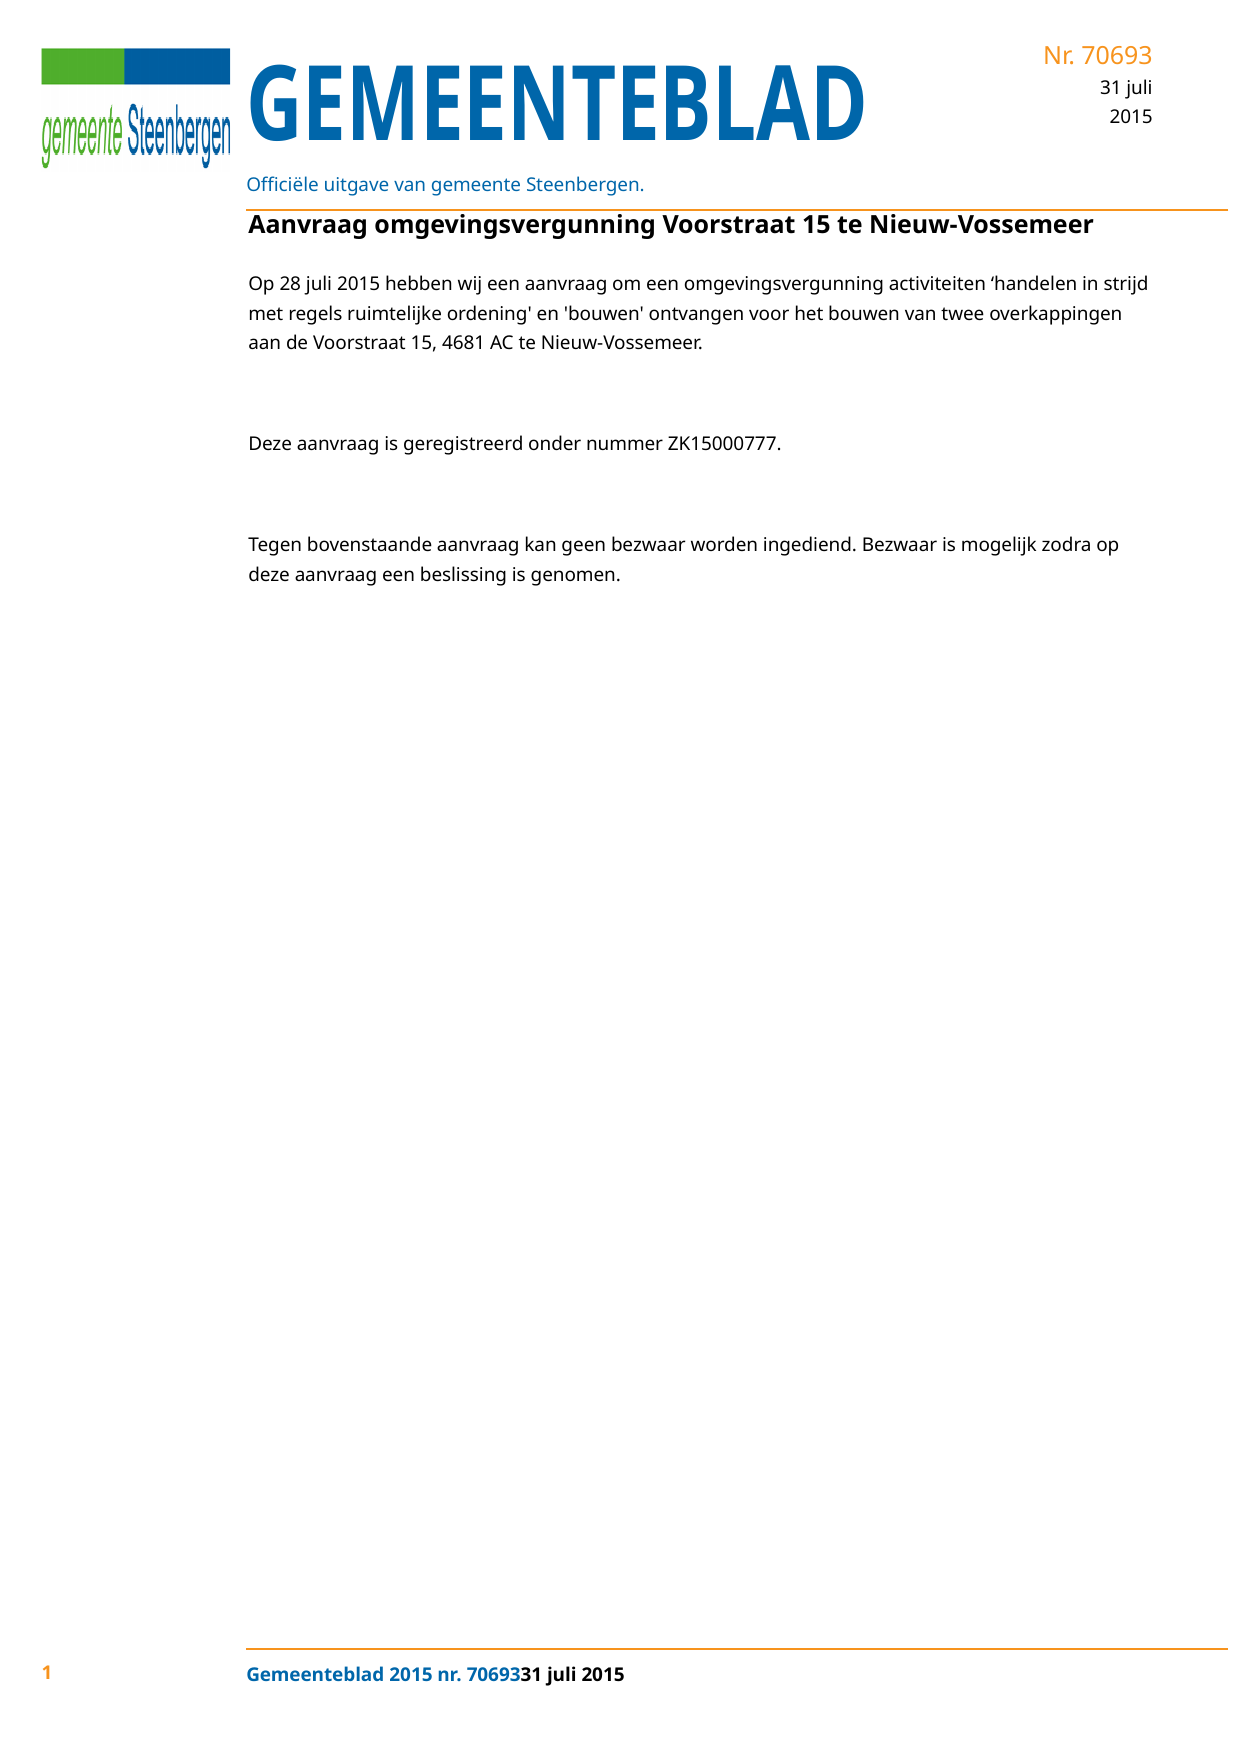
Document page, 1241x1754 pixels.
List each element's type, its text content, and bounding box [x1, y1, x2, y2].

text Deze aanvraag is geregistreerd onder nummer ZK15000777. [248, 430, 1152, 456]
text Op 28 juli 2015 hebben wij een aanvraag om een omgevingsvergunning activiteiten ‘handelen in strijd met regels ruimtelijke ordening' en 'bouwen' ontvangen voor het bouwen van twee overkappingen aan de Voorstraat 15, 4681 AC te Nieuw-Vossemeer. [248, 270, 1152, 355]
text Tegen bovenstaande aanvraag kan geen bezwaar worden ingediend. Bezwaar is mogelijk zodra op deze aanvraag een beslissing is genomen. [248, 531, 1152, 586]
picture [41, 47, 231, 172]
text Aanvraag omgevingsvergunning Voorstraat 15 te Nieuw-Vossemeer [248, 211, 1152, 241]
